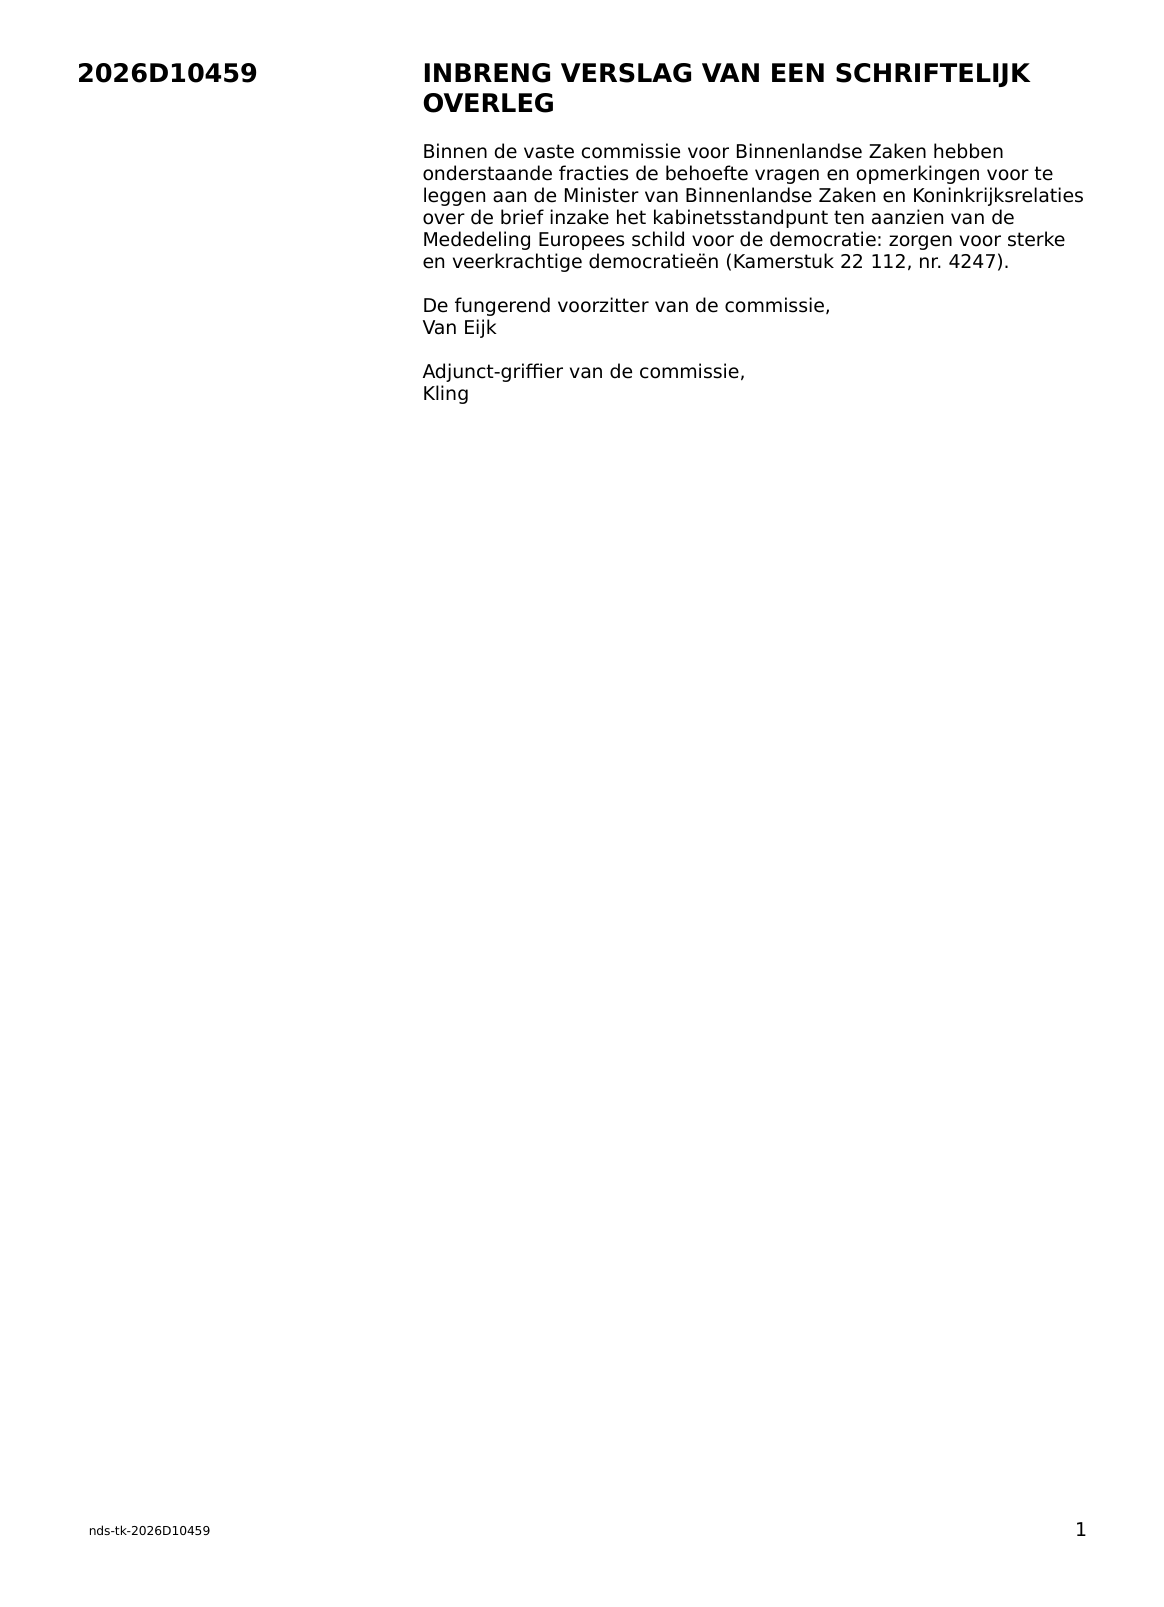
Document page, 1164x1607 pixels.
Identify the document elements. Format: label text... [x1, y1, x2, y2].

text Van Eijk [422, 317, 1087, 339]
text Kling [422, 383, 1087, 405]
text De fungerend voorzitter van de commissie, [422, 295, 1087, 317]
text 2026D10459 INBRENG VERSLAG VAN EEN SCHRIFTELIJK OVERLEG [77, 59, 1087, 118]
text Adjunct-griffier van de commissie, [422, 361, 1087, 383]
text nds-tk-2026D10459 [88, 1524, 323, 1538]
text Binnen de vaste commissie voor Binnenlandse Zaken hebben onderstaande fracties de behoefte vragen en opmerkingen voor te leggen aan de Minister van Binnenlandse Zaken en Koninkrijksrelaties over de brief inzake het kabinetsstandpunt ten aanzien van de Mededeling Europees schild voor de democratie: zorgen voor sterke en veerkrachtige democratieën (Kamerstuk 22 112, nr. 4247). [422, 141, 1087, 272]
